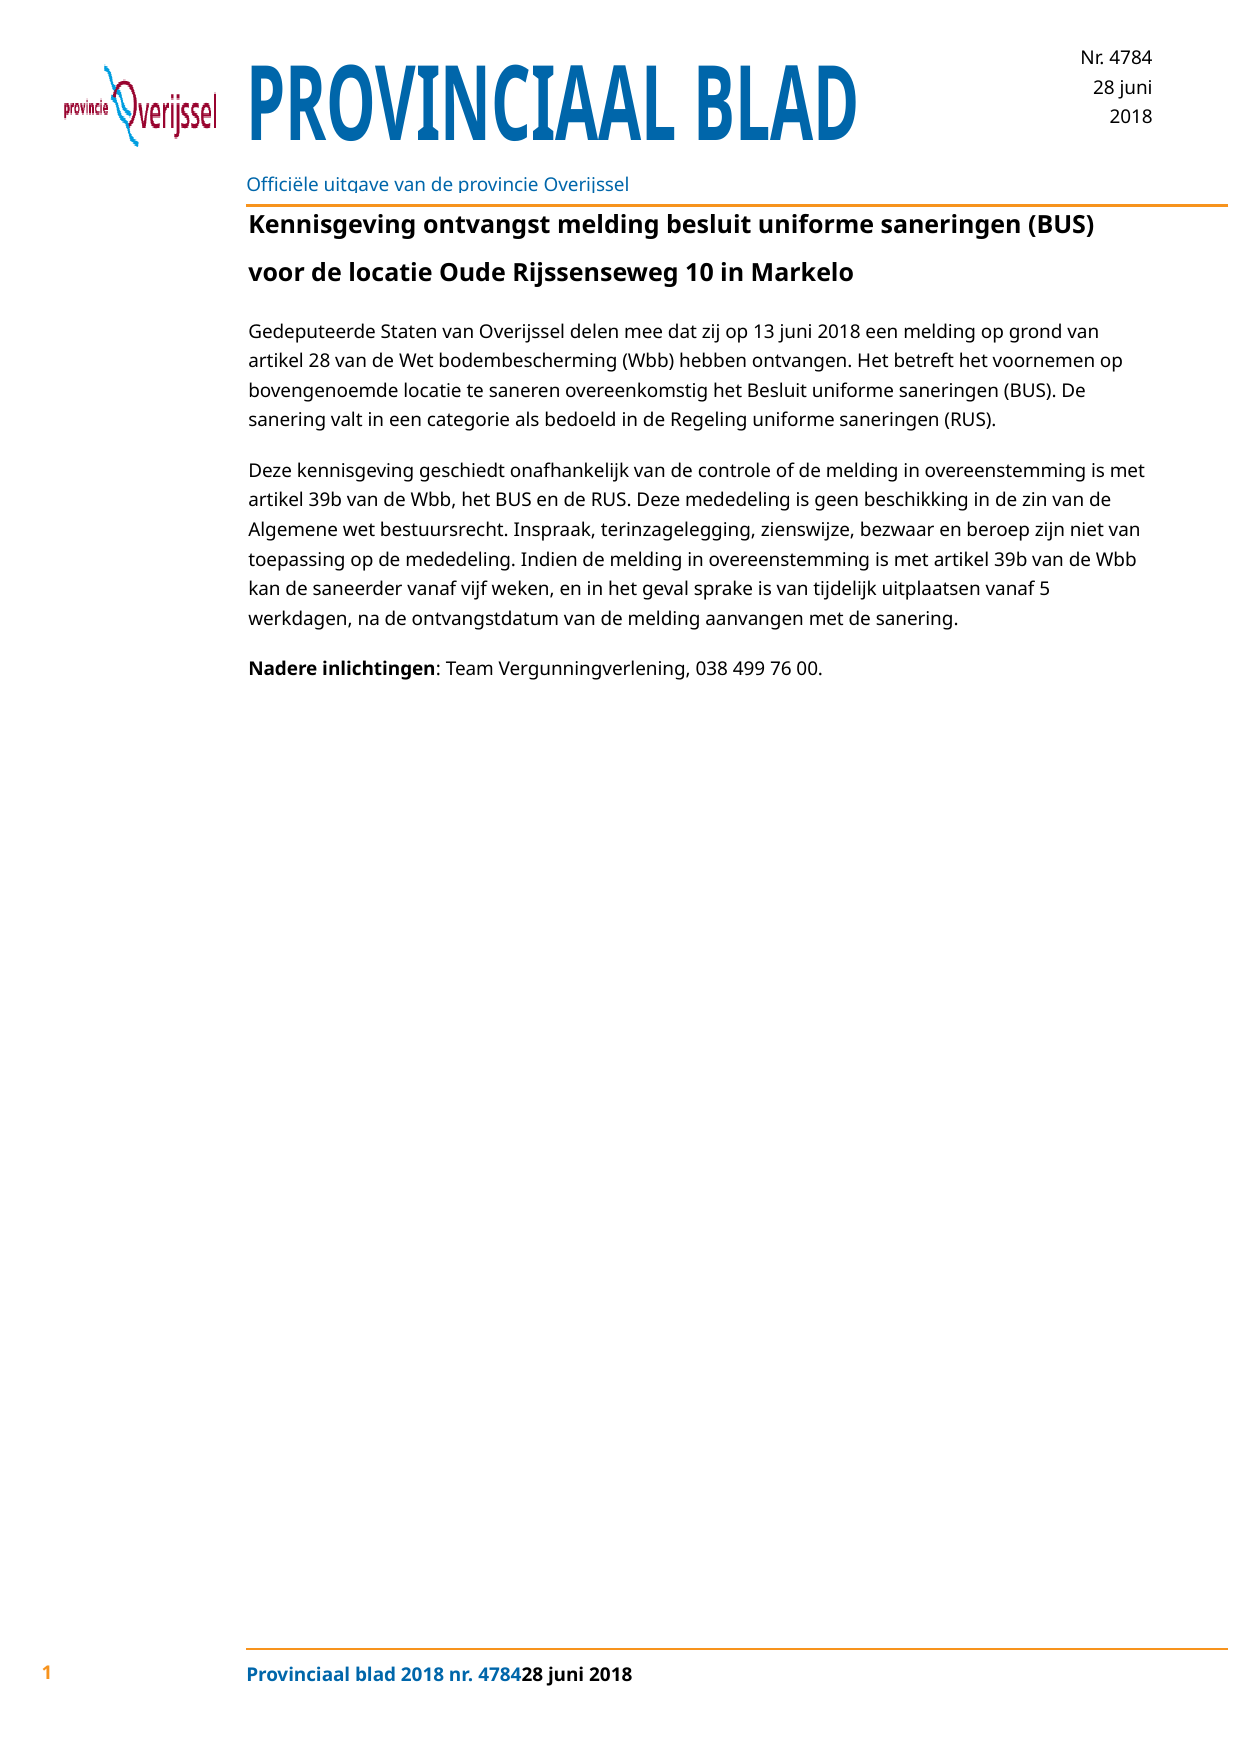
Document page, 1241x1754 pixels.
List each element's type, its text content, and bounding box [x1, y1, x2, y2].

text Gedeputeerde Staten van Overijssel delen mee dat zij op 13 juni 2018 een melding op grond van artikel 28 van de Wet bodembescherming (Wbb) hebben ontvangen. Het betreft het voornemen op bovengenoemde locatie te saneren overeenkomstig het Besluit uniforme saneringen (BUS). De sanering valt in een categorie als bedoeld in de Regeling uniforme saneringen (RUS). [248, 318, 1152, 432]
text Nadere inlichtingen: Team Vergunningverlening, 038 499 76 00. [248, 655, 1152, 681]
picture [41, 47, 231, 172]
text Deze kennisgeving geschiedt onafhankelijk van de controle of de melding in overeenstemming is met artikel 39b van de Wbb, het BUS en de RUS. Deze mededeling is geen beschikking in de zin van de Algemene wet bestuursrecht. Inspraak, terinzagelegging, zienswijze, bezwaar en beroep zijn niet van toepassing op de mededeling. Indien de melding in overeenstemming is met artikel 39b van de Wbb kan de saneerder vanaf vijf weken, en in het geval sprake is van tijdelijk uitplaatsen vanaf 5 werkdagen, na de ontvangstdatum van de melding aanvangen met de sanering. [248, 457, 1152, 631]
text Kennisgeving ontvangst melding besluit uniforme saneringen (BUS) voor de locatie Oude Rijssenseweg 10 in Markelo [248, 207, 1152, 288]
